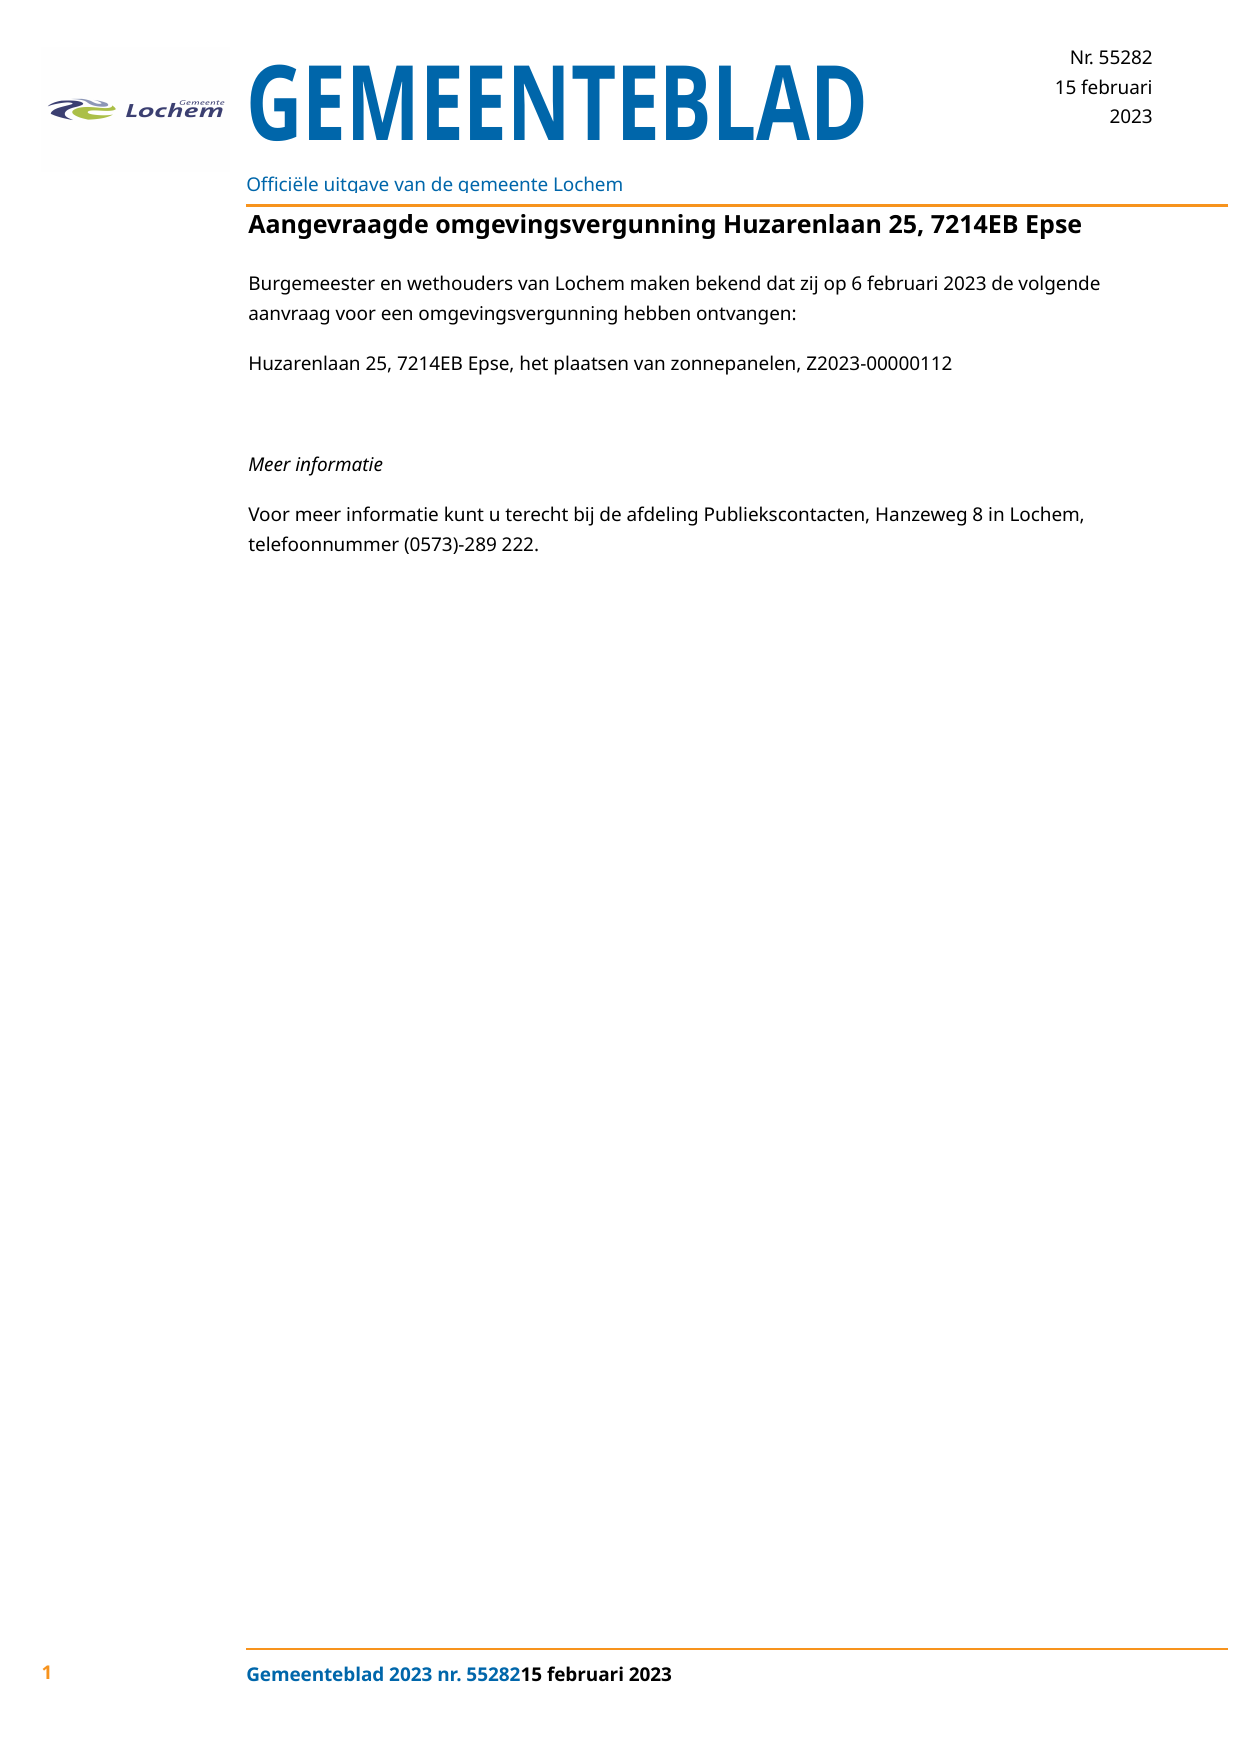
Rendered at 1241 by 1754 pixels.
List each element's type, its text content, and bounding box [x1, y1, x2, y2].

text Burgemeester en wethouders van Lochem maken bekend dat zij op 6 februari 2023 de volgende aanvraag voor een omgevingsvergunning hebben ontvangen: [248, 270, 1152, 326]
picture [41, 47, 231, 172]
text Meer informatie [248, 451, 1152, 477]
text Huzarenlaan 25, 7214EB Epse, het plaatsen van zonnepanelen, Z2023-00000112 [248, 350, 1152, 376]
text Aangevraagde omgevingsvergunning Huzarenlaan 25, 7214EB Epse [248, 207, 1152, 241]
text Voor meer informatie kunt u terecht bij de afdeling Publiekscontacten, Hanzeweg 8 in Lochem, telefoonnummer (0573)-289 222. [248, 502, 1152, 557]
